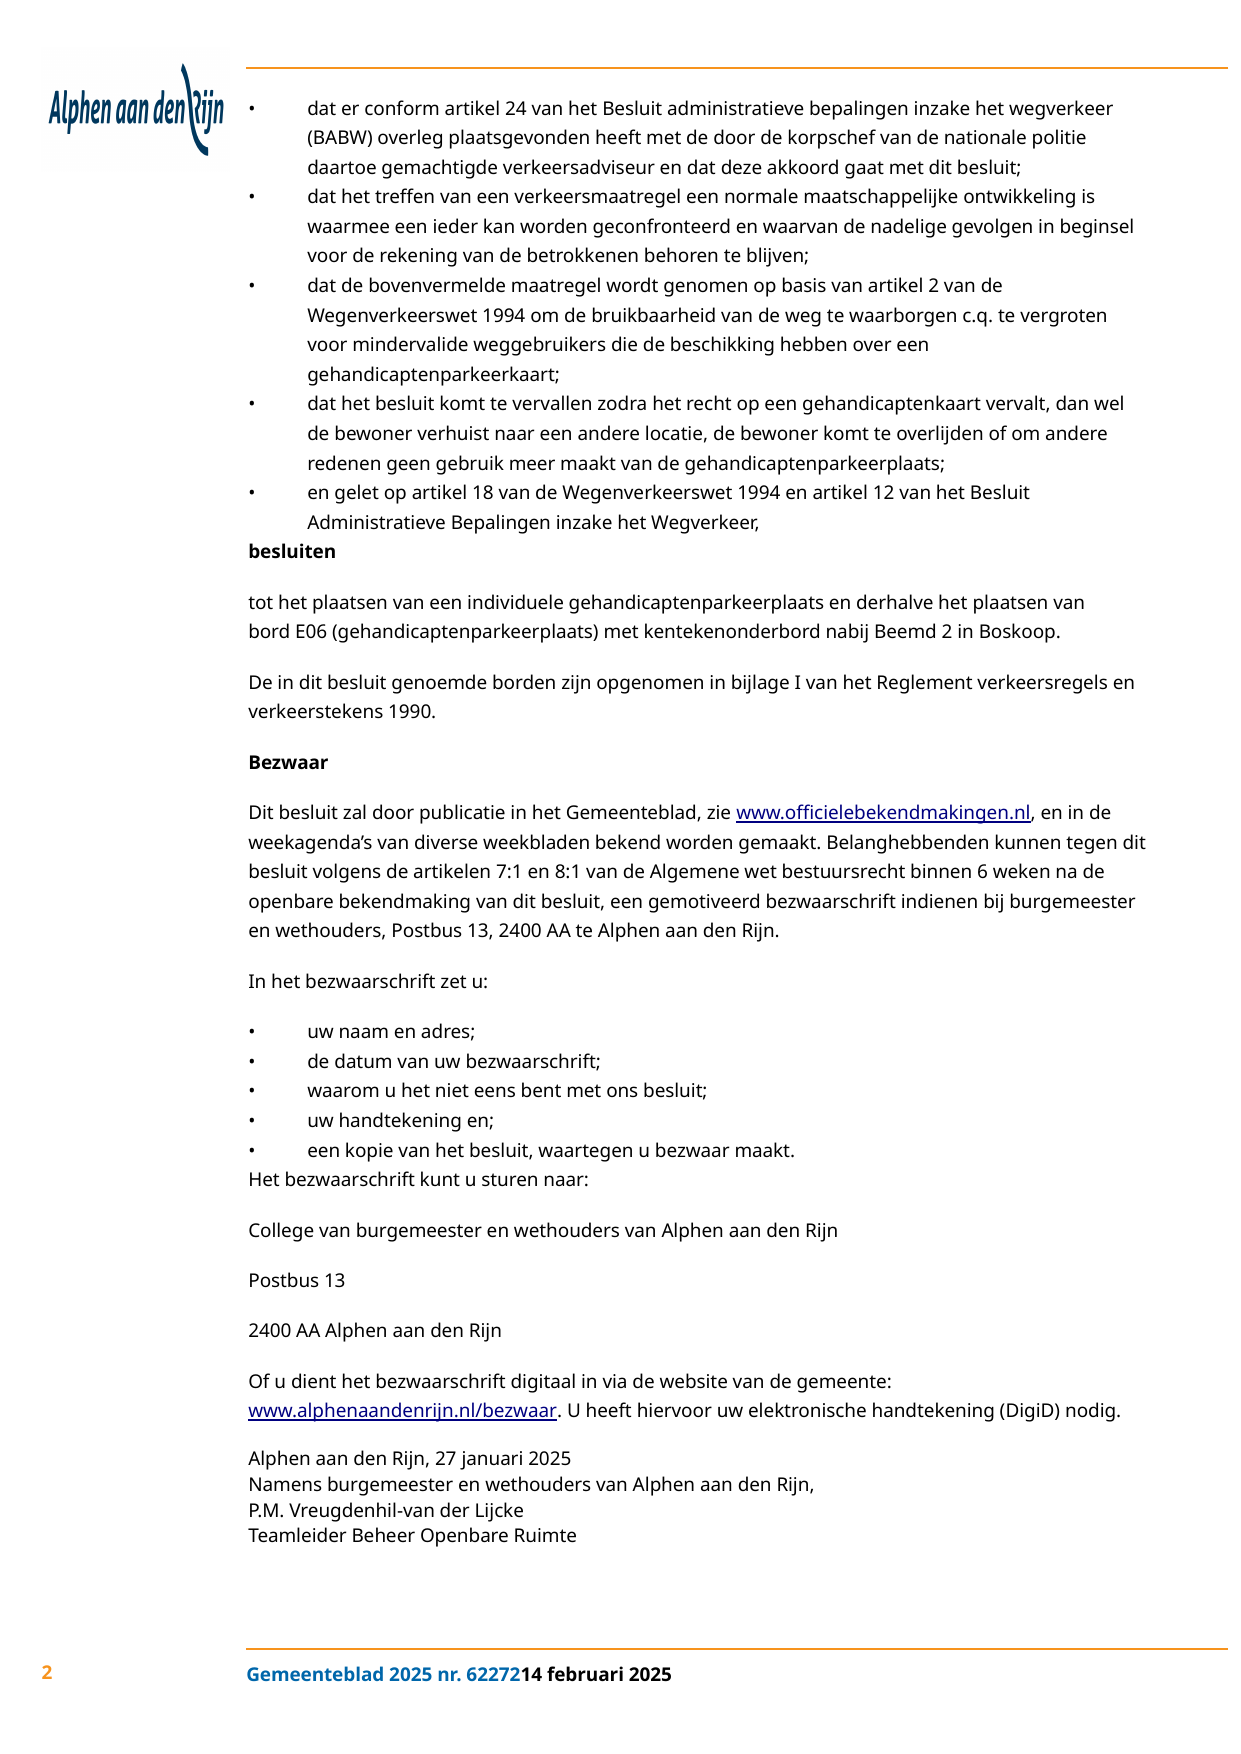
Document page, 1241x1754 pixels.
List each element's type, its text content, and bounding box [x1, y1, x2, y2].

text 2400 AA Alphen aan den Rijn [248, 1318, 1152, 1343]
text College van burgemeester en wethouders van Alphen aan den Rijn [248, 1217, 1152, 1243]
text Of u dient het bezwaarschrift digitaal in via de website van de gemeente: www.alphenaandenrijn.nl/bezwaar. U heeft hiervoor uw elektronische handtekening (DigiD) nodig. [248, 1368, 1152, 1423]
list uw handtekening en; [248, 1107, 1152, 1133]
list waarom u het niet eens bent met ons besluit; [248, 1078, 1152, 1103]
text In het bezwaarschrift zet u: [248, 968, 1152, 994]
list dat het treffen van een verkeersmaatregel een normale maatschappelijke ontwikkeling is waarmee een ieder kan worden geconfronteerd en waarvan de nadelige gevolgen in beginsel voor de rekening van de betrokkenen behoren te blijven; [248, 183, 1152, 268]
list en gelet op artikel 18 van de Wegenverkeerswet 1994 en artikel 12 van het Besluit Administratieve Bepalingen inzake het Wegverkeer, [248, 479, 1152, 535]
text Bezwaar [248, 749, 1152, 775]
list de datum van uw bezwaarschrift; [248, 1048, 1152, 1074]
list dat het besluit komt te vervallen zodra het recht op een gehandicaptenkaart vervalt, dan wel de bewoner verhuist naar een andere locatie, de bewoner komt te overlijden of om andere redenen geen gebruik meer maakt van de gehandicaptenparkeerplaats; [248, 391, 1152, 476]
text Teamleider Beheer Openbare Ruimte [248, 1523, 1152, 1548]
list een kopie van het besluit, waartegen u bezwaar maakt. [248, 1137, 1152, 1163]
list uw naam en adres; [248, 1018, 1152, 1044]
list dat de bovenvermelde maatregel wordt genomen op basis van artikel 2 van de Wegenverkeerswet 1994 om de bruikbaarheid van de weg te waarborgen c.q. te vergroten voor mindervalide weggebruikers die de beschikking hebben over een gehandicaptenparkeerkaart; [248, 272, 1152, 387]
picture [41, 47, 231, 172]
text De in dit besluit genoemde borden zijn opgenomen in bijlage I van het Reglement verkeersregels en verkeerstekens 1990. [248, 669, 1152, 724]
text Postbus 13 [248, 1267, 1152, 1293]
text Alphen aan den Rijn, 27 januari 2025 [248, 1446, 1152, 1471]
text Namens burgemeester en wethouders van Alphen aan den Rijn, [248, 1471, 1152, 1497]
text Het bezwaarschrift kunt u sturen naar: [248, 1166, 1152, 1192]
text besluiten [248, 538, 1152, 564]
text P.M. Vreugdenhil-van der Lijcke [248, 1497, 1152, 1523]
text Dit besluit zal door publicatie in het Gemeenteblad, zie www.officielebekendmakingen.nl, en in de weekagenda’s van diverse weekbladen bekend worden gemaakt. Belanghebbenden kunnen tegen dit besluit volgens de artikelen 7:1 en 8:1 van de Algemene wet bestuursrecht binnen 6 weken na de openbare bekendmaking van dit besluit, een gemotiveerd bezwaarschrift indienen bij burgemeester en wethouders, Postbus 13, 2400 AA te Alphen aan den Rijn. [248, 799, 1152, 943]
text tot het plaatsen van een individuele gehandicaptenparkeerplaats en derhalve het plaatsen van bord E06 (gehandicaptenparkeerplaats) met kentekenonderbord nabij Beemd 2 in Boskoop. [248, 589, 1152, 644]
list dat er conform artikel 24 van het Besluit administratieve bepalingen inzake het wegverkeer (BABW) overleg plaatsgevonden heeft met de door de korpschef van de nationale politie daartoe gemachtigde verkeersadviseur en dat deze akkoord gaat met dit besluit; [248, 95, 1152, 180]
